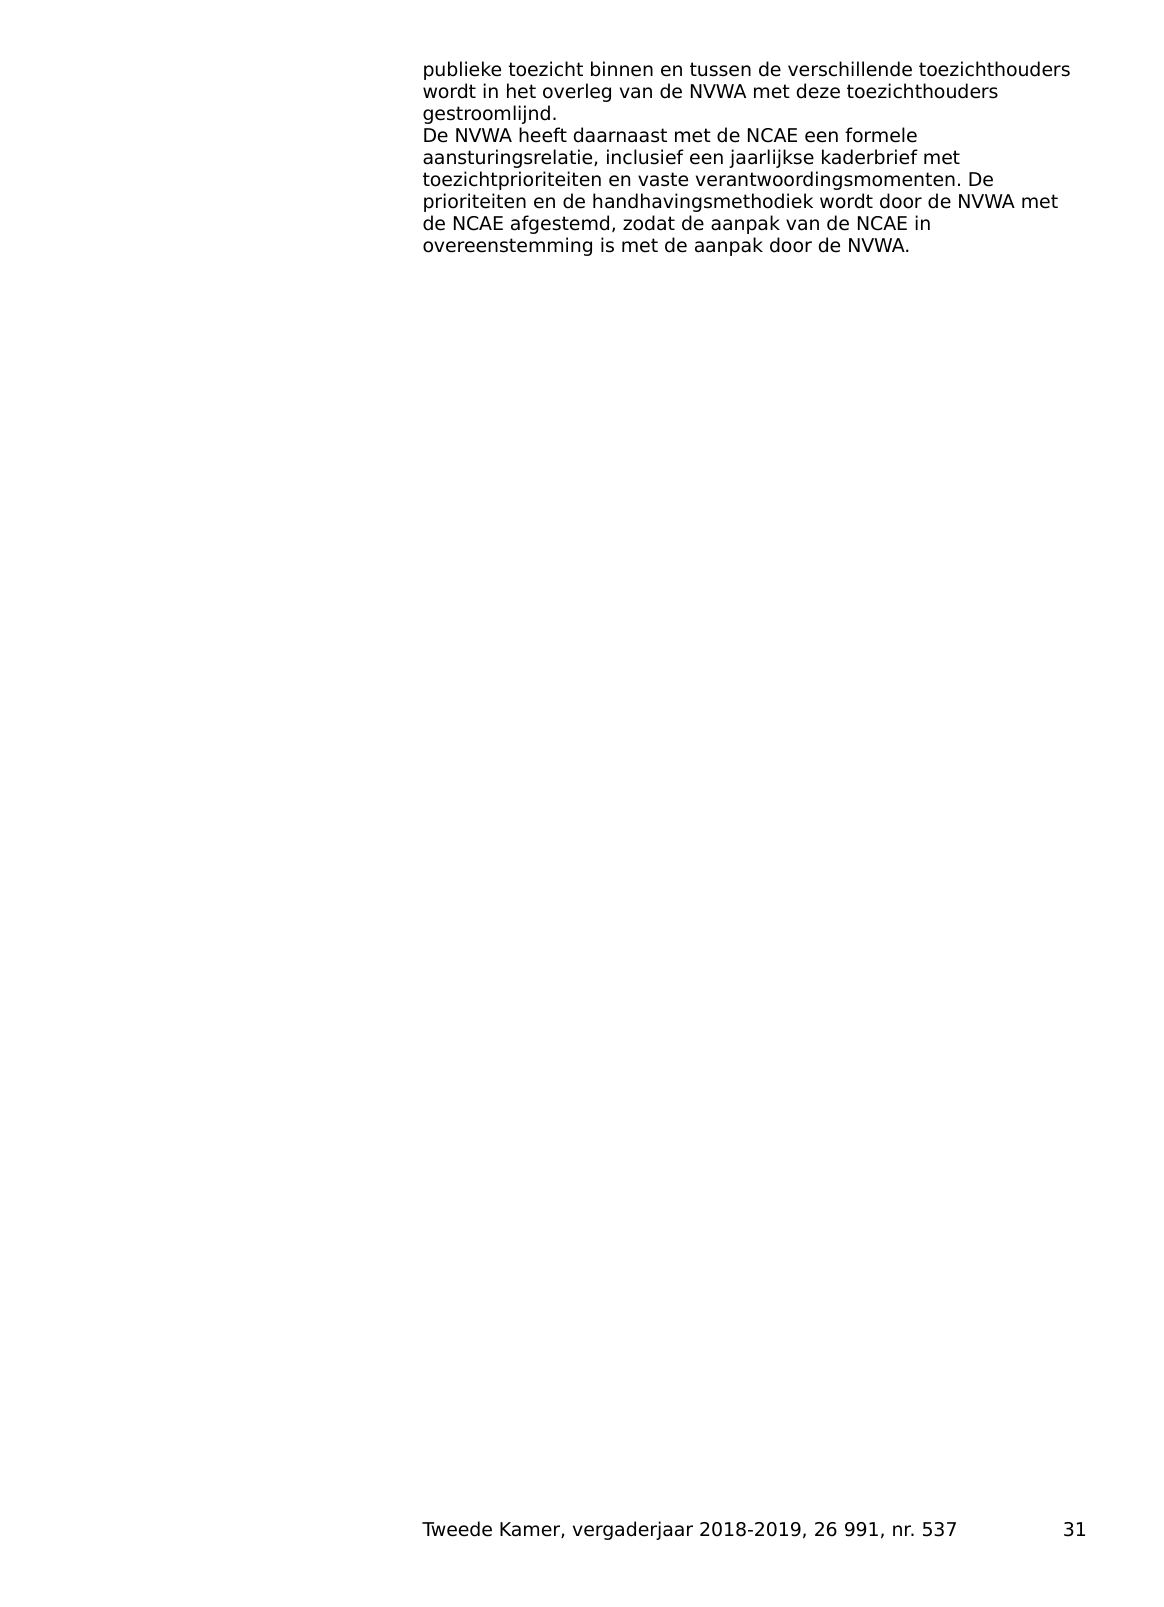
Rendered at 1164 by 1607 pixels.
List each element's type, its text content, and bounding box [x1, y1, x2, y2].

text De NVWA heeft daarnaast met de NCAE een formele aansturingsrelatie, inclusief een jaarlijkse kaderbrief met toezichtprioriteiten en vaste verantwoordingsmomenten. De prioriteiten en de handhavingsmethodiek wordt door de NVWA met de NCAE afgestemd, zodat de aanpak van de NCAE in overeenstemming is met de aanpak door de NVWA. [422, 125, 1087, 257]
text publieke toezicht binnen en tussen de verschillende toezichthouders wordt in het overleg van de NVWA met deze toezichthouders gestroomlijnd. [422, 59, 1087, 125]
